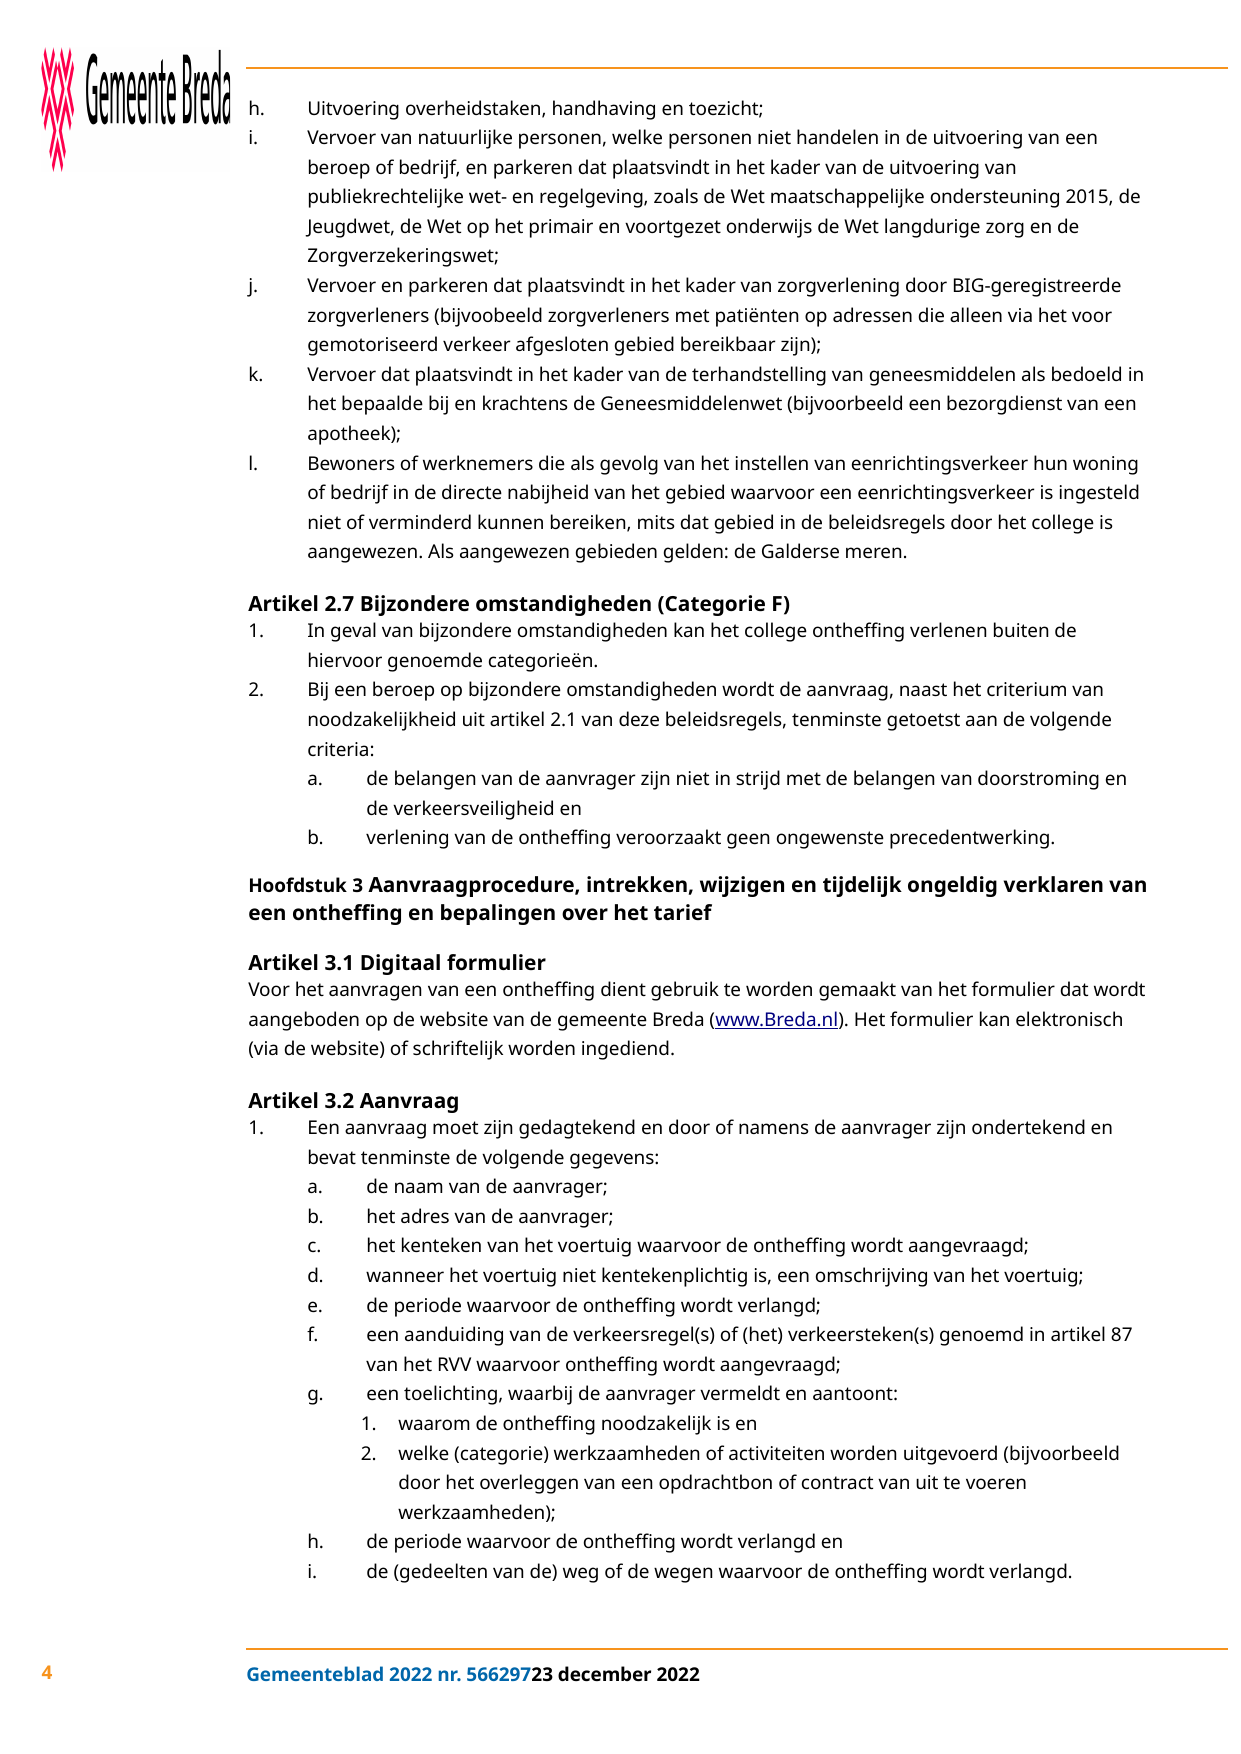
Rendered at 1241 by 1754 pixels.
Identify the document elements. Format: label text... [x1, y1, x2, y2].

text Hoofdstuk 3 Aanvraagprocedure, intrekken, wijzigen en tijdelijk ongeldig verklaren van een ontheffing en bepalingen over het tarief [248, 870, 1152, 927]
list de naam van de aanvrager; [307, 1173, 1152, 1199]
list waarom de ontheffing noodzakelijk is en [361, 1410, 1152, 1436]
list Vervoer en parkeren dat plaatsvindt in het kader van zorgverlening door BIG-geregistreerde zorgverleners (bijvoobeeld zorgverleners met patiënten op adressen die alleen via het voor gemotoriseerd verkeer afgesloten gebied bereikbaar zijn); [248, 272, 1152, 357]
list In geval van bijzondere omstandigheden kan het college ontheffing verlenen buiten de hiervoor genoemde categorieën. [248, 617, 1152, 673]
list Uitvoering overheidstaken, handhaving en toezicht; [248, 95, 1152, 121]
list Bij een beroep op bijzondere omstandigheden wordt de aanvraag, naast het criterium van noodzakelijkheid uit artikel 2.1 van deze beleidsregels, tenminste getoetst aan de volgende criteria: [248, 677, 1152, 761]
list Bewoners of werknemers die als gevolg van het instellen van eenrichtingsverkeer hun woning of bedrijf in de directe nabijheid van het gebied waarvoor een eenrichtingsverkeer is ingesteld niet of verminderd kunnen bereiken, mits dat gebied in de beleidsregels door het college is aangewezen. Als aangewezen gebieden gelden: de Galderse meren. [248, 450, 1152, 564]
list een toelichting, waarbij de aanvrager vermeldt en aantoont: [307, 1381, 1152, 1406]
list de periode waarvoor de ontheffing wordt verlangd en [307, 1528, 1152, 1554]
list Een aanvraag moet zijn gedagtekend en door of namens de aanvrager zijn ondertekend en bevat tenminste de volgende gegevens: [248, 1114, 1152, 1169]
text Artikel 3.1 Digitaal formulier [248, 948, 1152, 976]
text Voor het aanvragen van een ontheffing dient gebruik te worden gemaakt van het formulier dat wordt aangeboden op de website van de gemeente Breda (www.Breda.nl). Het formulier kan elektronisch (via de website) of schriftelijk worden ingediend. [248, 976, 1152, 1061]
list wanneer het voertuig niet kentekenplichtig is, een omschrijving van het voertuig; [307, 1262, 1152, 1288]
list een aanduiding van de verkeersregel(s) of (het) verkeersteken(s) genoemd in artikel 87 van het RVV waarvoor ontheffing wordt aangevraagd; [307, 1321, 1152, 1377]
list de belangen van de aanvrager zijn niet in strijd met de belangen van doorstroming en de verkeersveiligheid en [307, 765, 1152, 821]
list het adres van de aanvrager; [307, 1203, 1152, 1229]
list de (gedeelten van de) weg of de wegen waarvoor de ontheffing wordt verlangd. [307, 1558, 1152, 1584]
list Vervoer van natuurlijke personen, welke personen niet handelen in de uitvoering van een beroep of bedrijf, en parkeren dat plaatsvindt in het kader van de uitvoering van publiekrechtelijke wet- en regelgeving, zoals de Wet maatschappelijke ondersteuning 2015, de Jeugdwet, de Wet op het primair en voortgezet onderwijs de Wet langdurige zorg en de Zorgverzekeringswet; [248, 124, 1152, 268]
list de periode waarvoor de ontheffing wordt verlangd; [307, 1292, 1152, 1317]
list verlening van de ontheffing veroorzaakt geen ongewenste precedentwerking. [307, 824, 1152, 850]
picture [41, 47, 231, 172]
text Artikel 3.2 Aanvraag [248, 1086, 1152, 1114]
list het kenteken van het voertuig waarvoor de ontheffing wordt aangevraagd; [307, 1233, 1152, 1258]
list welke (categorie) werkzaamheden of activiteiten worden uitgevoerd (bijvoorbeeld door het overleggen van een opdrachtbon of contract van uit te voeren werkzaamheden); [361, 1440, 1152, 1524]
text Artikel 2.7 Bijzondere omstandigheden (Categorie F) [248, 589, 1152, 617]
list Vervoer dat plaatsvindt in het kader van de terhandstelling van geneesmiddelen als bedoeld in het bepaalde bij en krachtens de Geneesmiddelenwet (bijvoorbeeld een bezorgdienst van een apotheek); [248, 361, 1152, 446]
